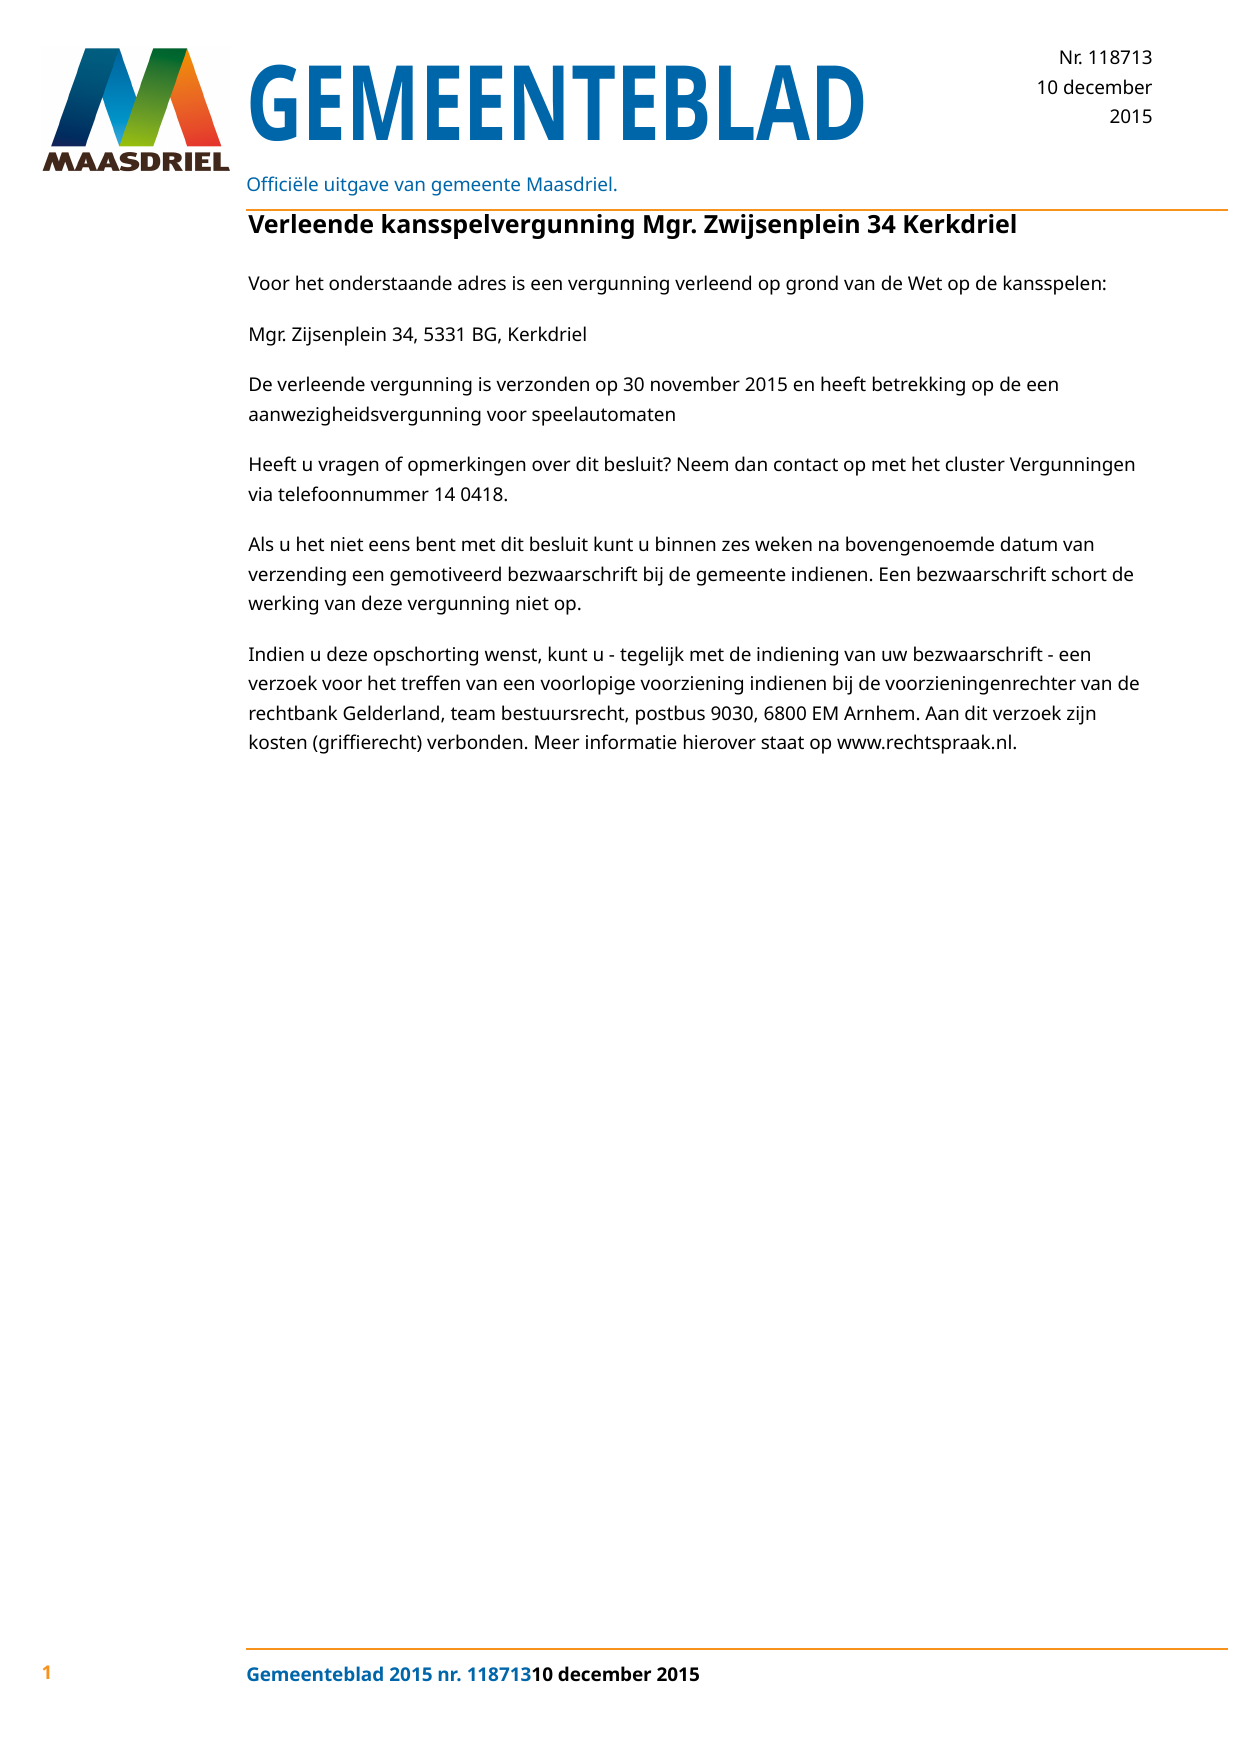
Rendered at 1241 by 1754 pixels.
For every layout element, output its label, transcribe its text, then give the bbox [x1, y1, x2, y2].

text Voor het onderstaande adres is een vergunning verleend op grond van de Wet op de kansspelen: [248, 270, 1152, 296]
text Indien u deze opschorting wenst, kunt u - tegelijk met de indiening van uw bezwaarschrift - een verzoek voor het treffen van een voorlopige voorziening indienen bij de voorzieningenrechter van de rechtbank Gelderland, team bestuursrecht, postbus 9030, 6800 EM Arnhem. Aan dit verzoek zijn kosten (griffierecht) verbonden. Meer informatie hierover staat op www.rechtspraak.nl. [248, 641, 1152, 755]
text Verleende kansspelvergunning Mgr. Zwijsenplein 34 Kerkdriel [248, 211, 1152, 241]
text Als u het niet eens bent met dit besluit kunt u binnen zes weken na bovengenoemde datum van verzending een gemotiveerd bezwaarschrift bij de gemeente indienen. Een bezwaarschrift schort de werking van deze vergunning niet op. [248, 531, 1152, 616]
picture [41, 47, 231, 172]
text Mgr. Zijsenplein 34, 5331 BG, Kerkdriel [248, 321, 1152, 346]
text De verleende vergunning is verzonden op 30 november 2015 en heeft betrekking op de een aanwezigheidsvergunning voor speelautomaten [248, 371, 1152, 426]
text Heeft u vragen of opmerkingen over dit besluit? Neem dan contact op met het cluster Vergunningen via telefoonnummer 14 0418. [248, 451, 1152, 506]
